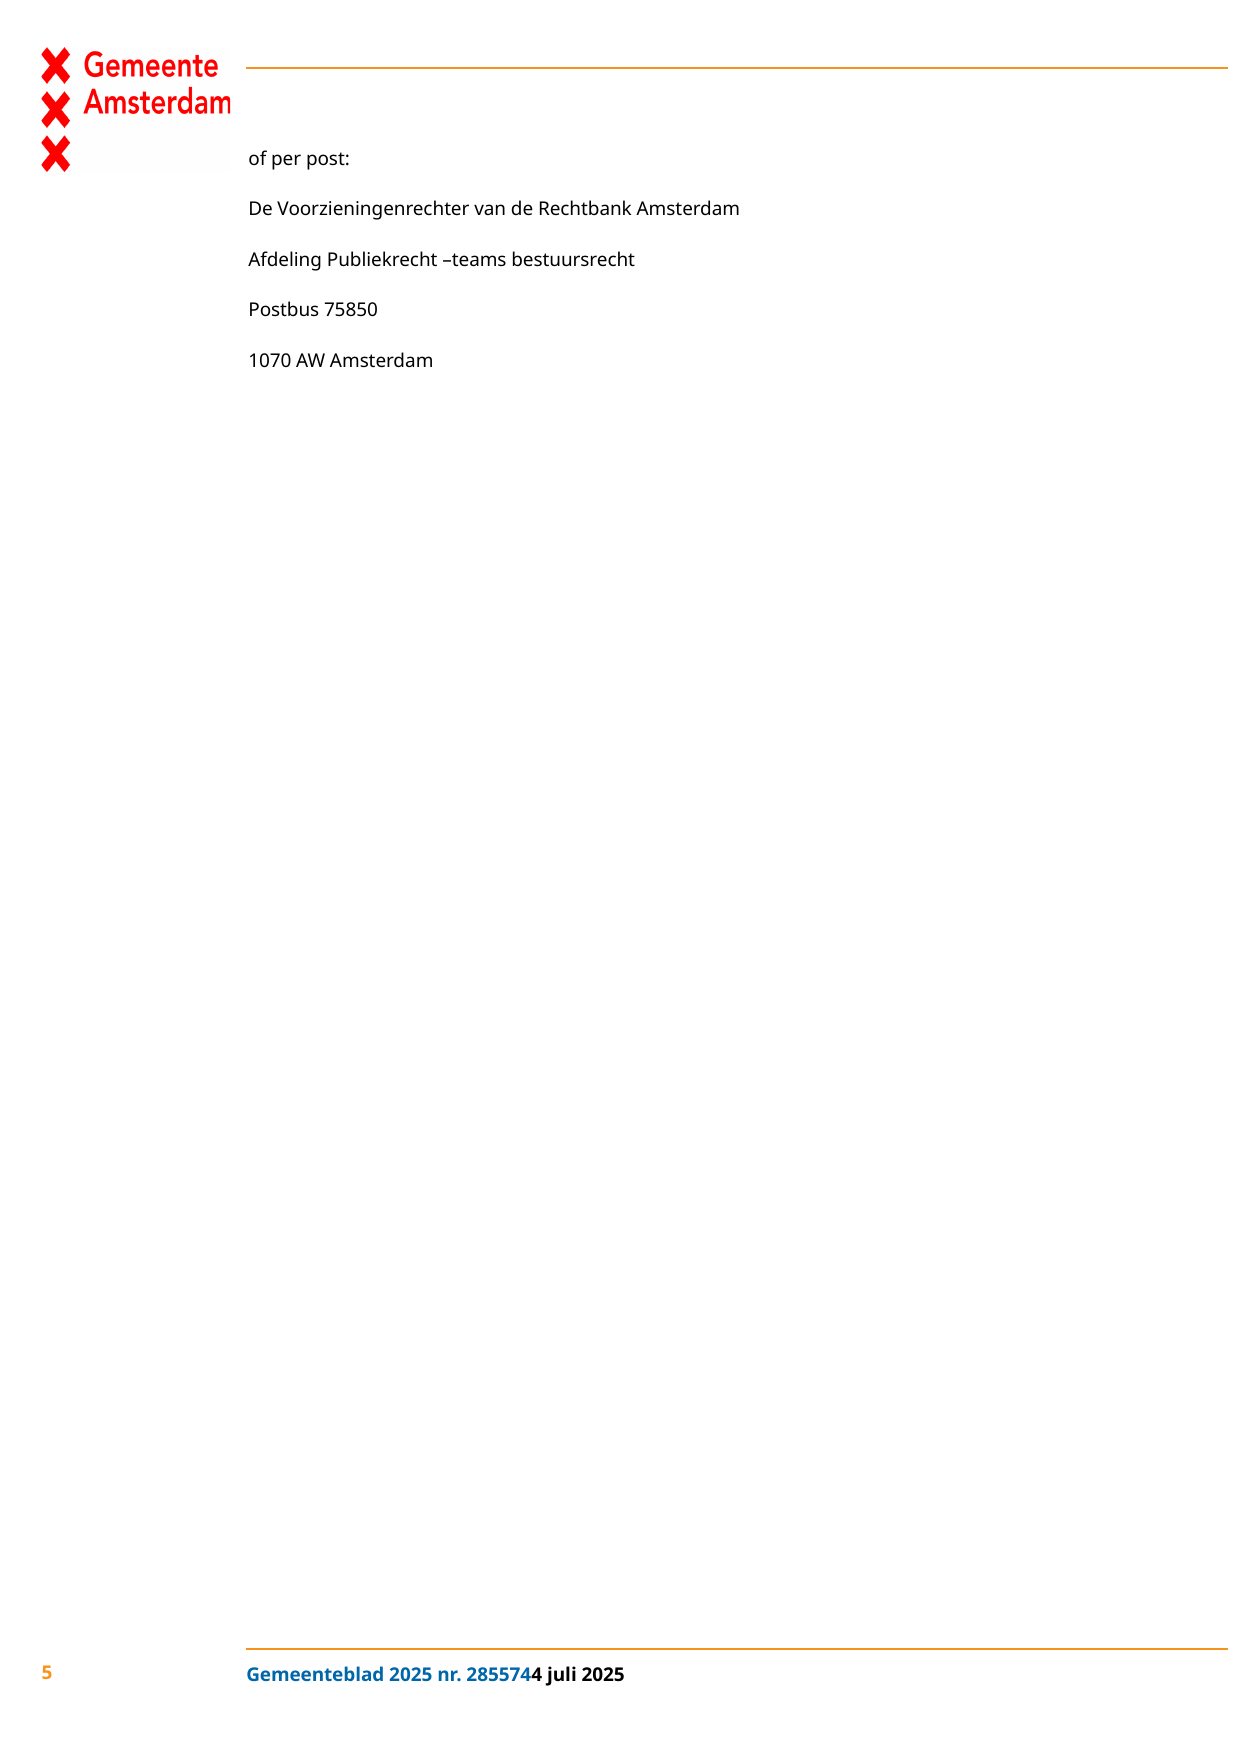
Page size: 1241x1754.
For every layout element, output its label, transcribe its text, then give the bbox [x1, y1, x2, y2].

text Postbus 75850 [248, 296, 1152, 322]
text of per post: [248, 145, 1152, 171]
text Afdeling Publiekrecht –teams bestuursrecht [248, 246, 1152, 272]
text 1070 AW Amsterdam [248, 347, 1152, 373]
picture [41, 47, 231, 172]
text De Voorzieningenrechter van de Rechtbank Amsterdam [248, 196, 1152, 221]
